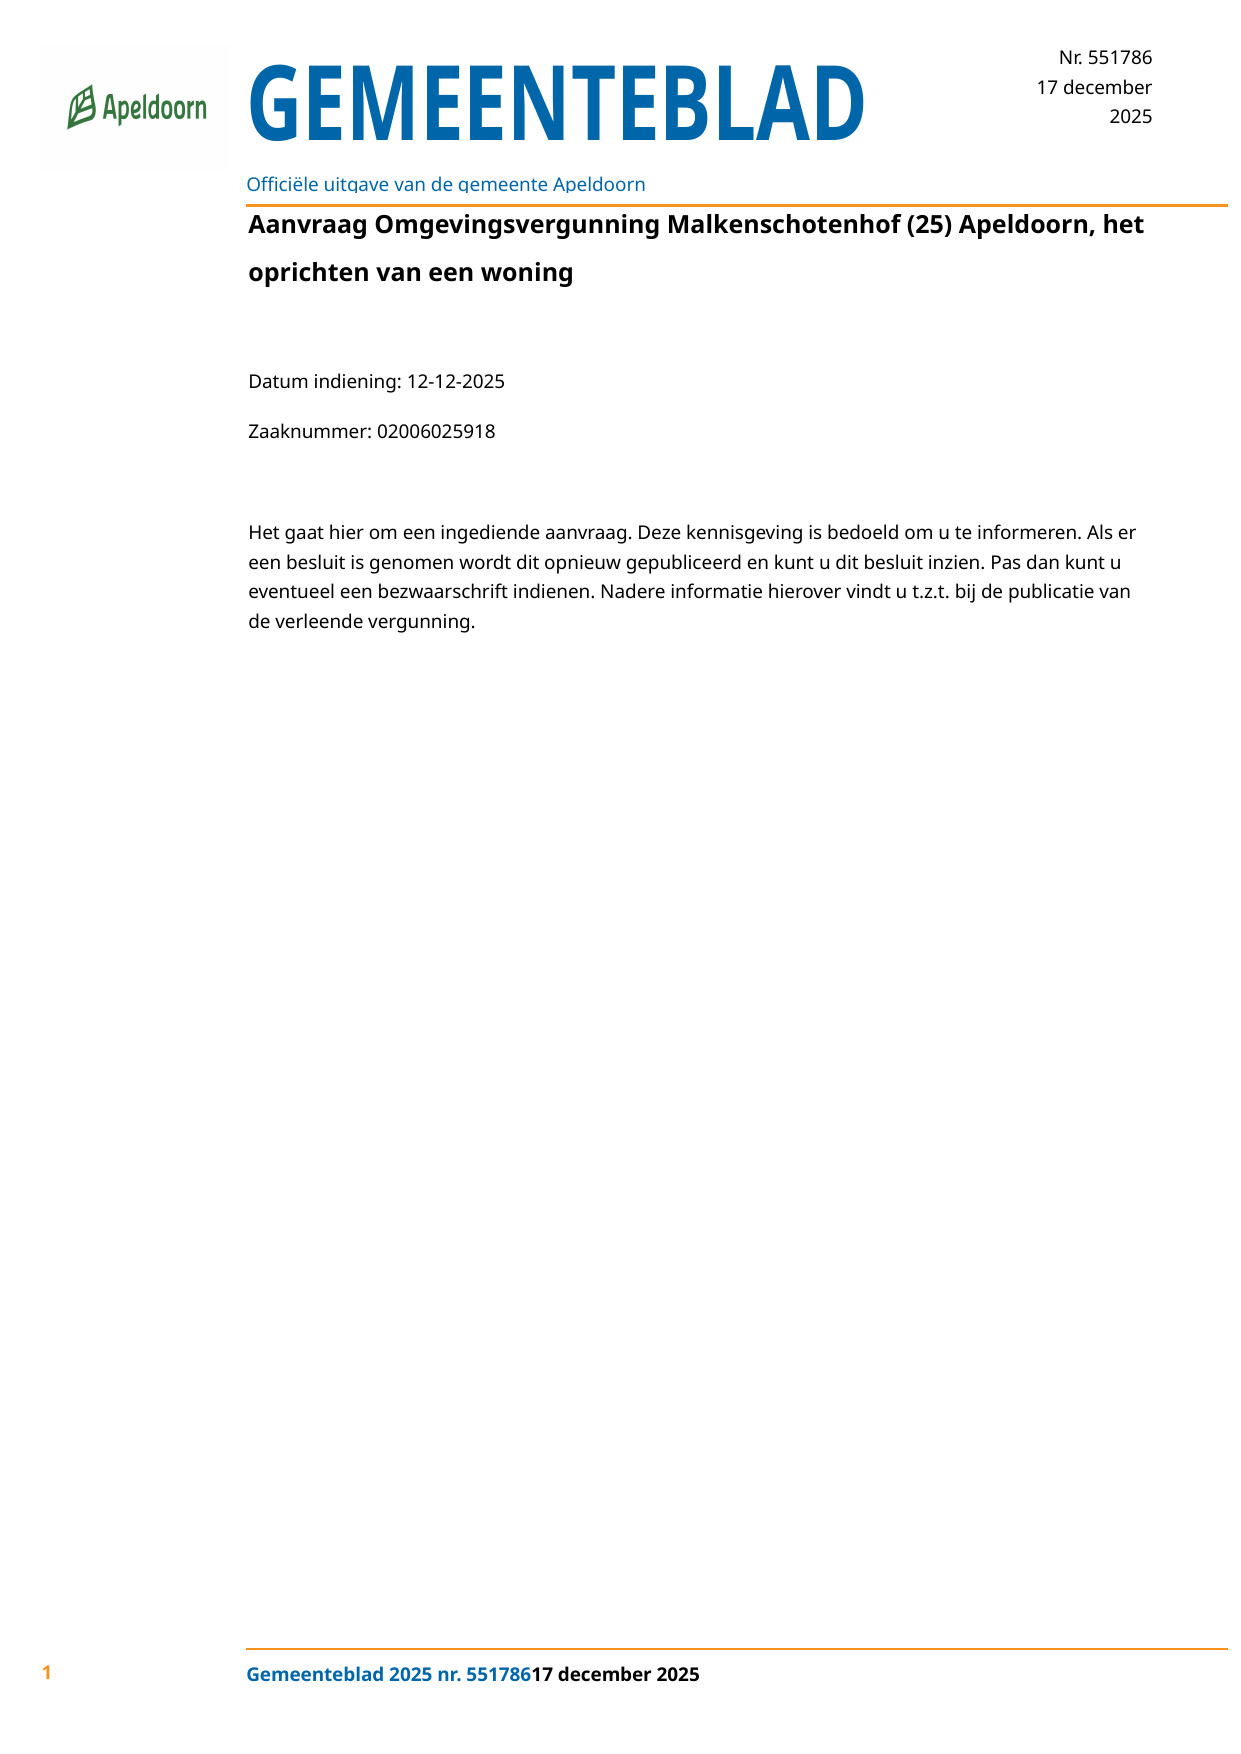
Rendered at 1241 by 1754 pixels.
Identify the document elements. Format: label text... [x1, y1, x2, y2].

text Datum indiening: 12-12-2025 [248, 368, 1152, 394]
text Het gaat hier om een ingediende aanvraag. Deze kennisgeving is bedoeld om u te informeren. Als er een besluit is genomen wordt dit opnieuw gepubliceerd en kunt u dit besluit inzien. Pas dan kunt u eventueel een bezwaarschrift indienen. Nadere informatie hierover vindt u t.z.t. bij de publicatie van de verleende vergunning. [248, 519, 1152, 634]
text Aanvraag Omgevingsvergunning Malkenschotenhof (25) Apeldoorn, het oprichten van een woning [248, 207, 1152, 288]
picture [41, 47, 231, 172]
text Zaaknummer: 02006025918 [248, 419, 1152, 444]
